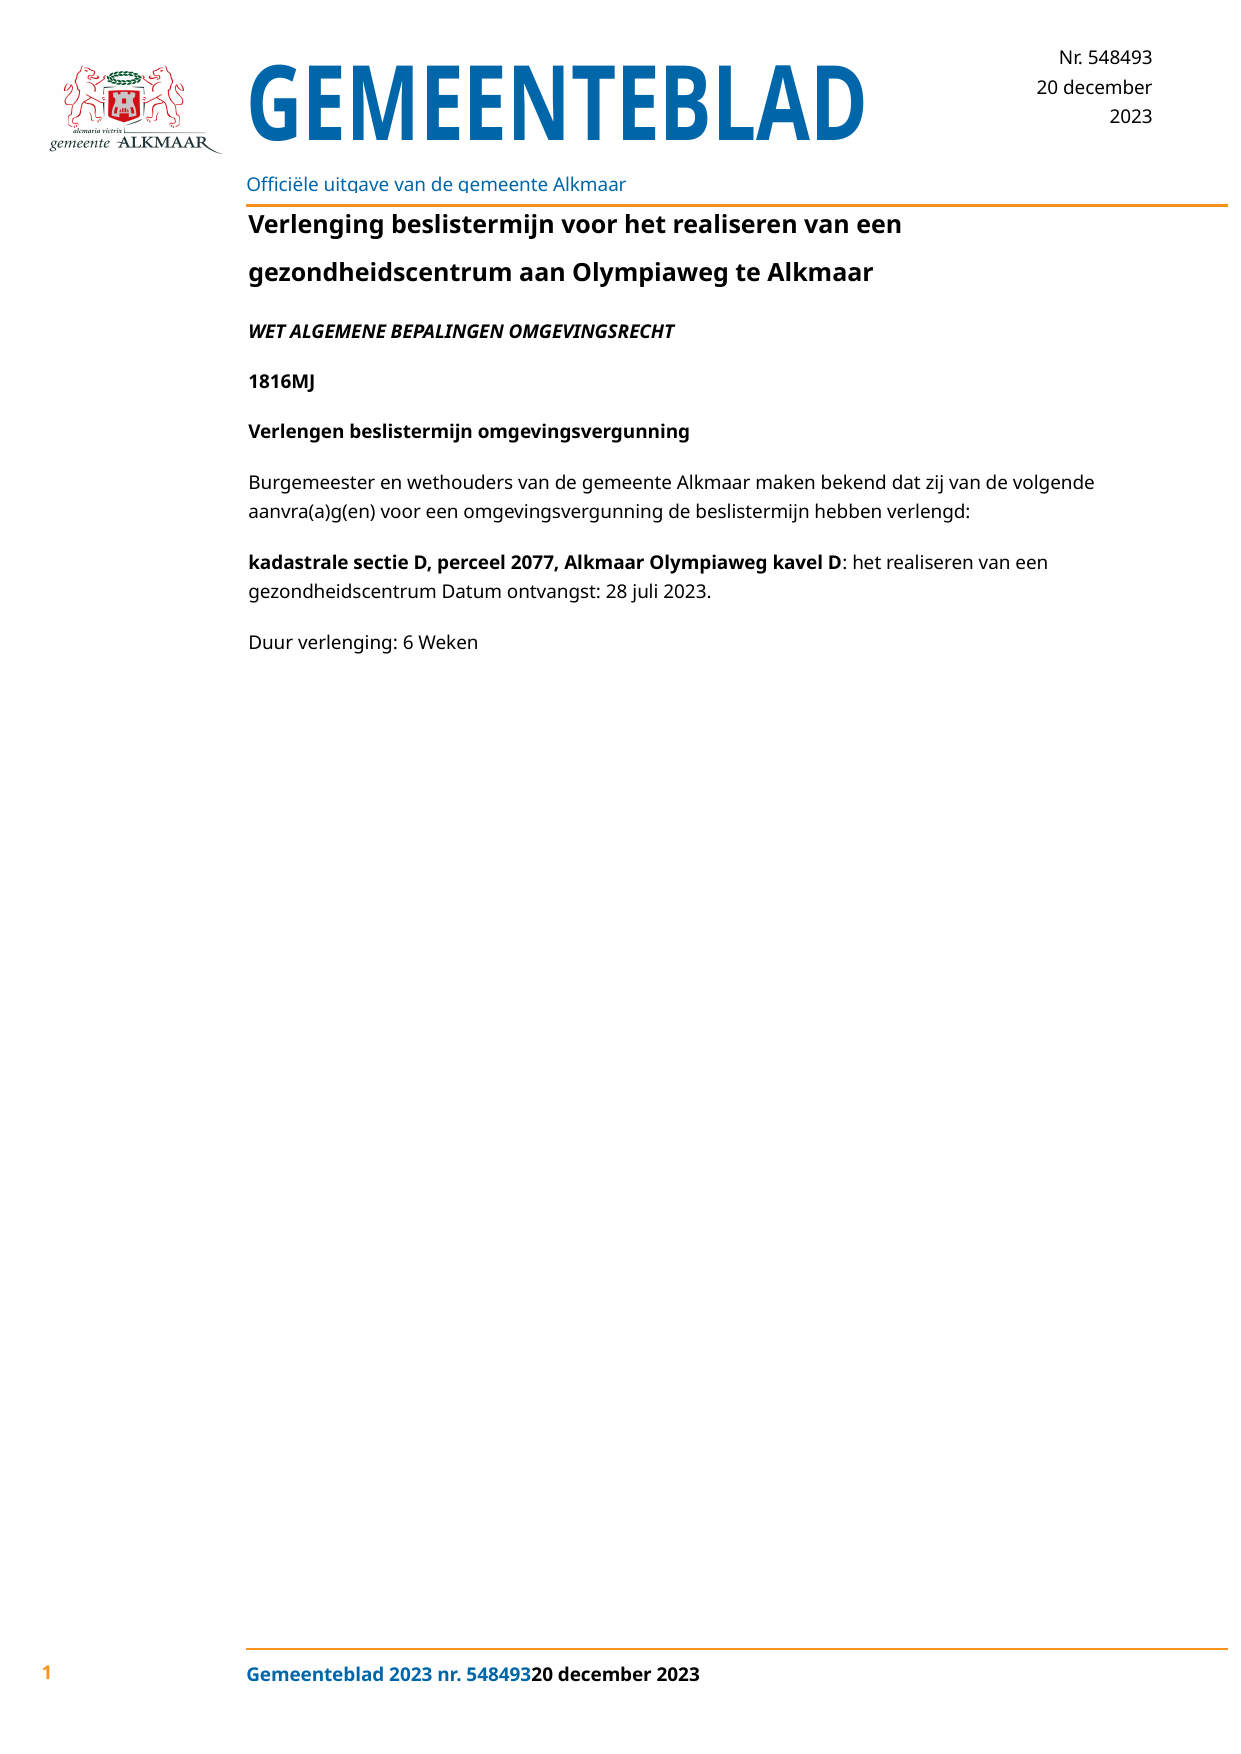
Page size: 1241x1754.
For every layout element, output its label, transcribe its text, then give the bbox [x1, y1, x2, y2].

text Verlenging beslistermijn voor het realiseren van een gezondheidscentrum aan Olympiaweg te Alkmaar [248, 207, 1152, 288]
text Verlengen beslistermijn omgevingsvergunning [248, 419, 1152, 444]
picture [41, 47, 231, 172]
text kadastrale sectie D, perceel 2077, Alkmaar Olympiaweg kavel D: het realiseren van een gezondheidscentrum Datum ontvangst: 28 juli 2023. [248, 549, 1152, 604]
text 1816MJ [248, 368, 1152, 394]
text Duur verlenging: 6 Weken [248, 629, 1152, 655]
text WET ALGEMENE BEPALINGEN OMGEVINGSRECHT [248, 318, 1152, 344]
text Burgemeester en wethouders van de gemeente Alkmaar maken bekend dat zij van de volgende aanvra(a)g(en) voor een omgevingsvergunning de beslistermijn hebben verlengd: [248, 469, 1152, 524]
